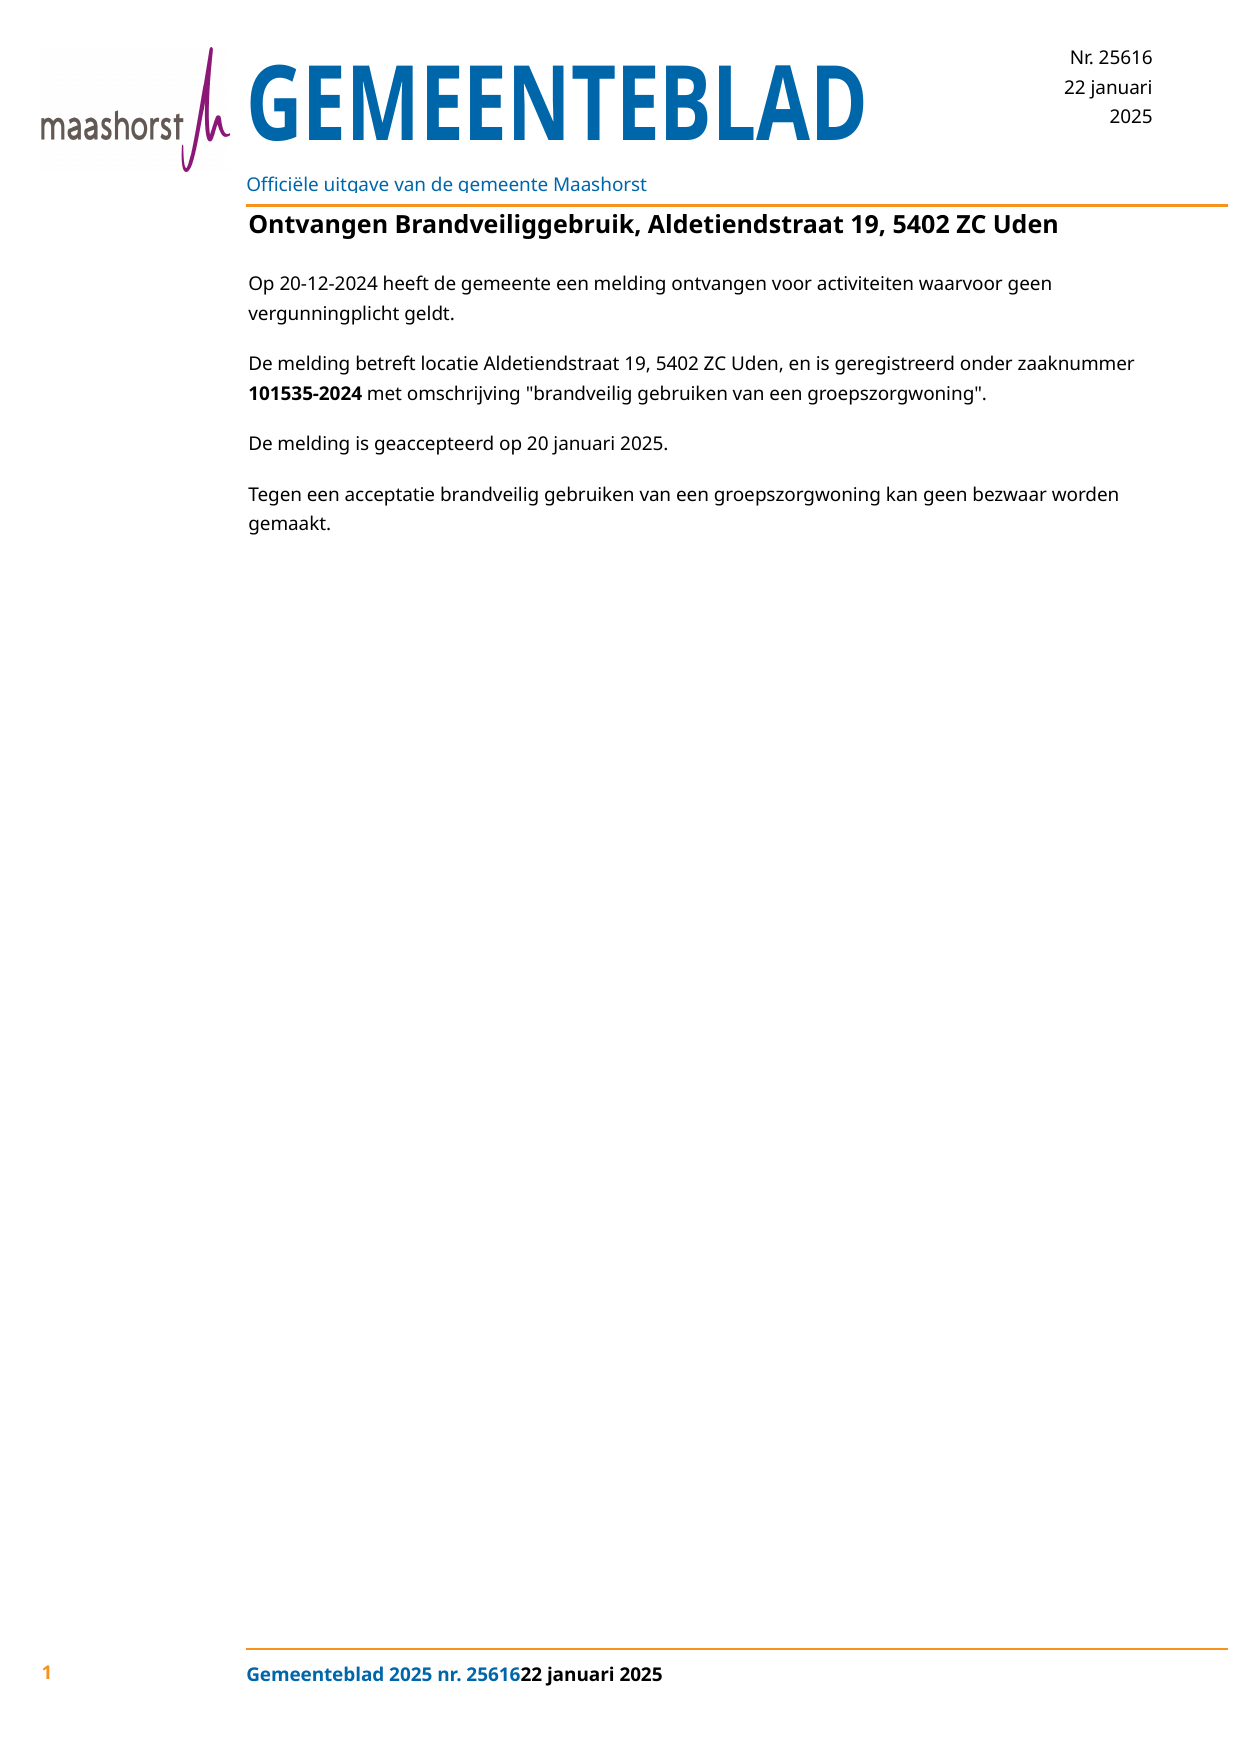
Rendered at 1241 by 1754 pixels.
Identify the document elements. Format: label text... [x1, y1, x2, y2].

text Op 20-12-2024 heeft de gemeente een melding ontvangen voor activiteiten waarvoor geen vergunningplicht geldt. [248, 270, 1152, 326]
text Ontvangen Brandveiliggebruik, Aldetiendstraat 19, 5402 ZC Uden [248, 207, 1152, 241]
text De melding is geaccepteerd op 20 januari 2025. [248, 430, 1152, 456]
text De melding betreft locatie Aldetiendstraat 19, 5402 ZC Uden, en is geregistreerd onder zaaknummer 101535-2024 met omschrijving "brandveilig gebruiken van een groepszorgwoning". [248, 350, 1152, 406]
picture [41, 47, 231, 172]
text Tegen een acceptatie brandveilig gebruiken van een groepszorgwoning kan geen bezwaar worden gemaakt. [248, 481, 1152, 536]
